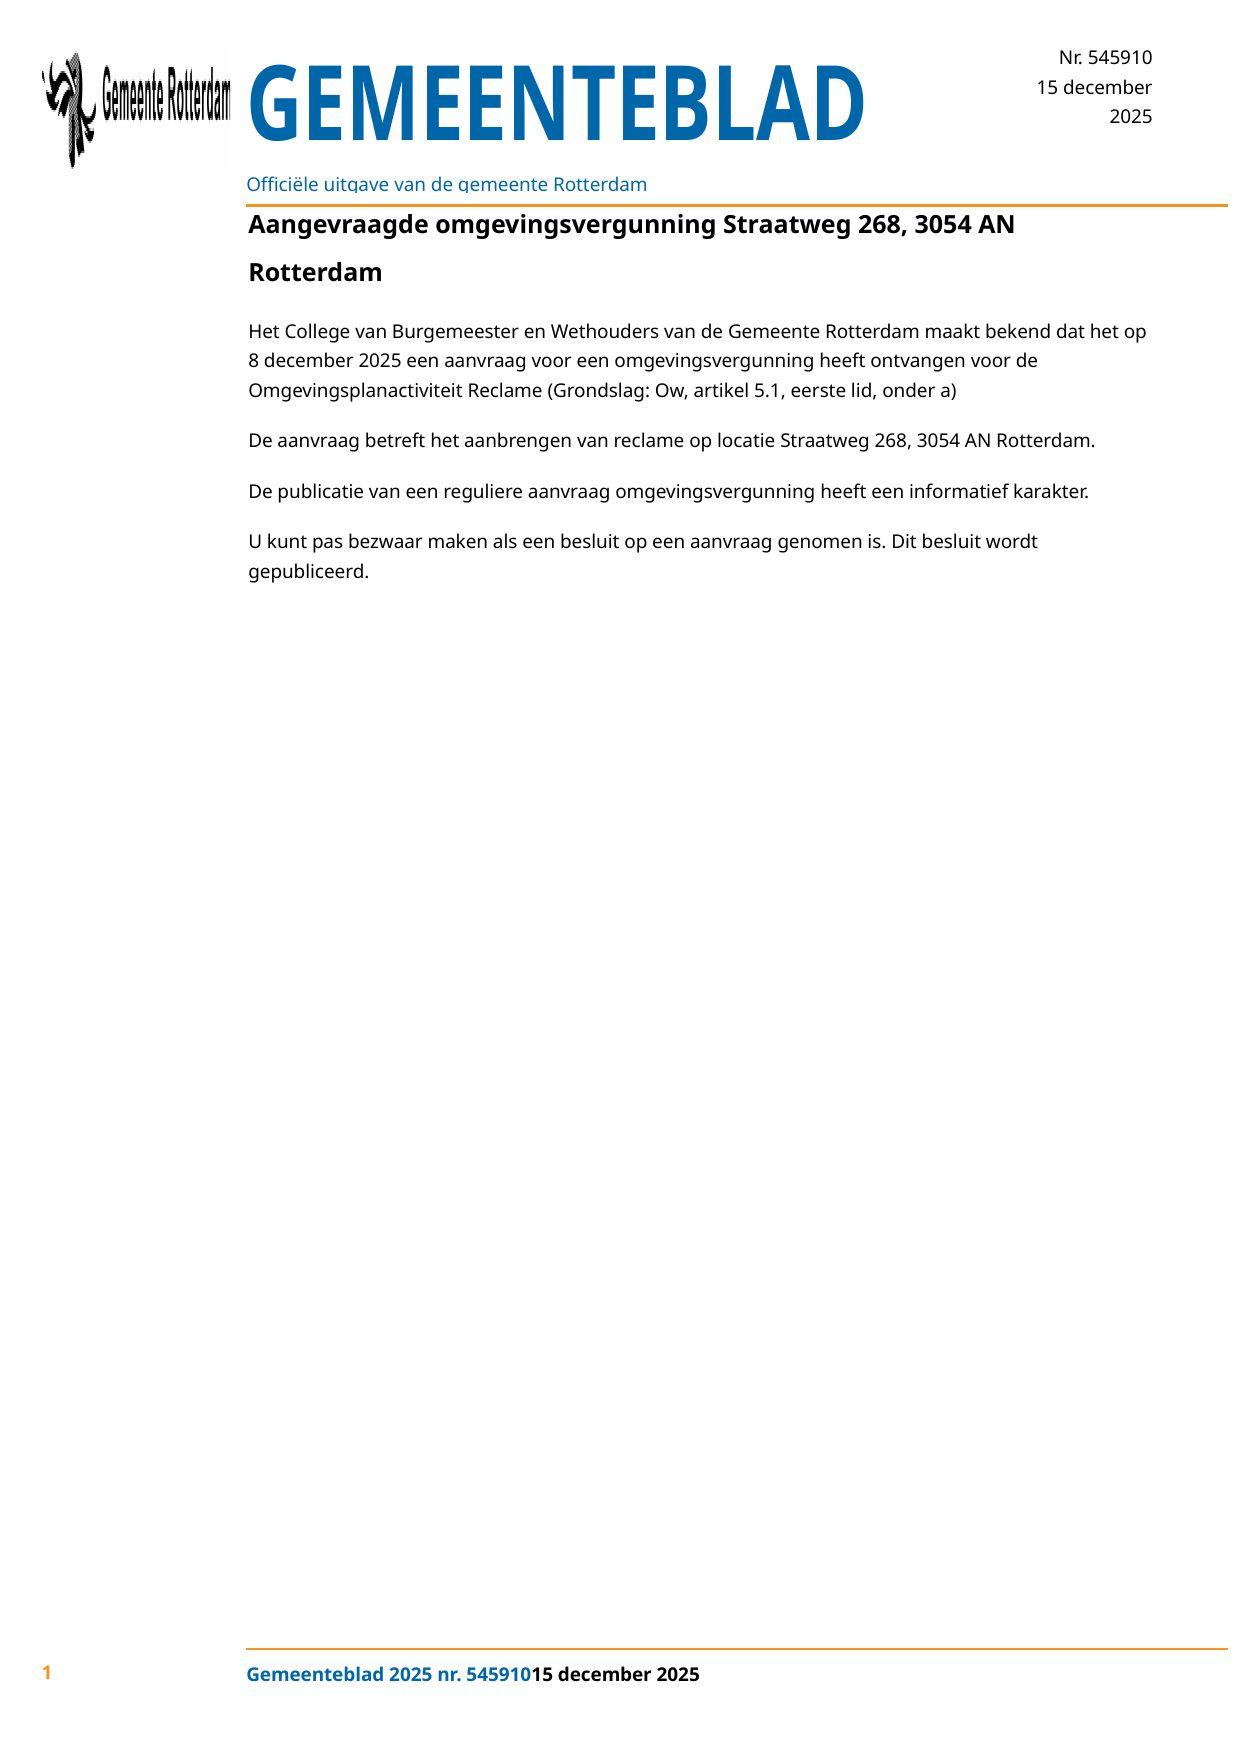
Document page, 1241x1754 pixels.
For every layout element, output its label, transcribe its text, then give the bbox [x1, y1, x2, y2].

text Het College van Burgemeester en Wethouders van de Gemeente Rotterdam maakt bekend dat het op 8 december 2025 een aanvraag voor een omgevingsvergunning heeft ontvangen voor de Omgevingsplanactiviteit Reclame (Grondslag: Ow, artikel 5.1, eerste lid, onder a) [248, 318, 1152, 403]
text De publicatie van een reguliere aanvraag omgevingsvergunning heeft een informatief karakter. [248, 478, 1152, 504]
text De aanvraag betreft het aanbrengen van reclame op locatie Straatweg 268, 3054 AN Rotterdam. [248, 427, 1152, 453]
picture [41, 47, 231, 172]
text U kunt pas bezwaar maken als een besluit op een aanvraag genomen is. Dit besluit wordt gepubliceerd. [248, 528, 1152, 584]
text Aangevraagde omgevingsvergunning Straatweg 268, 3054 AN Rotterdam [248, 207, 1152, 288]
